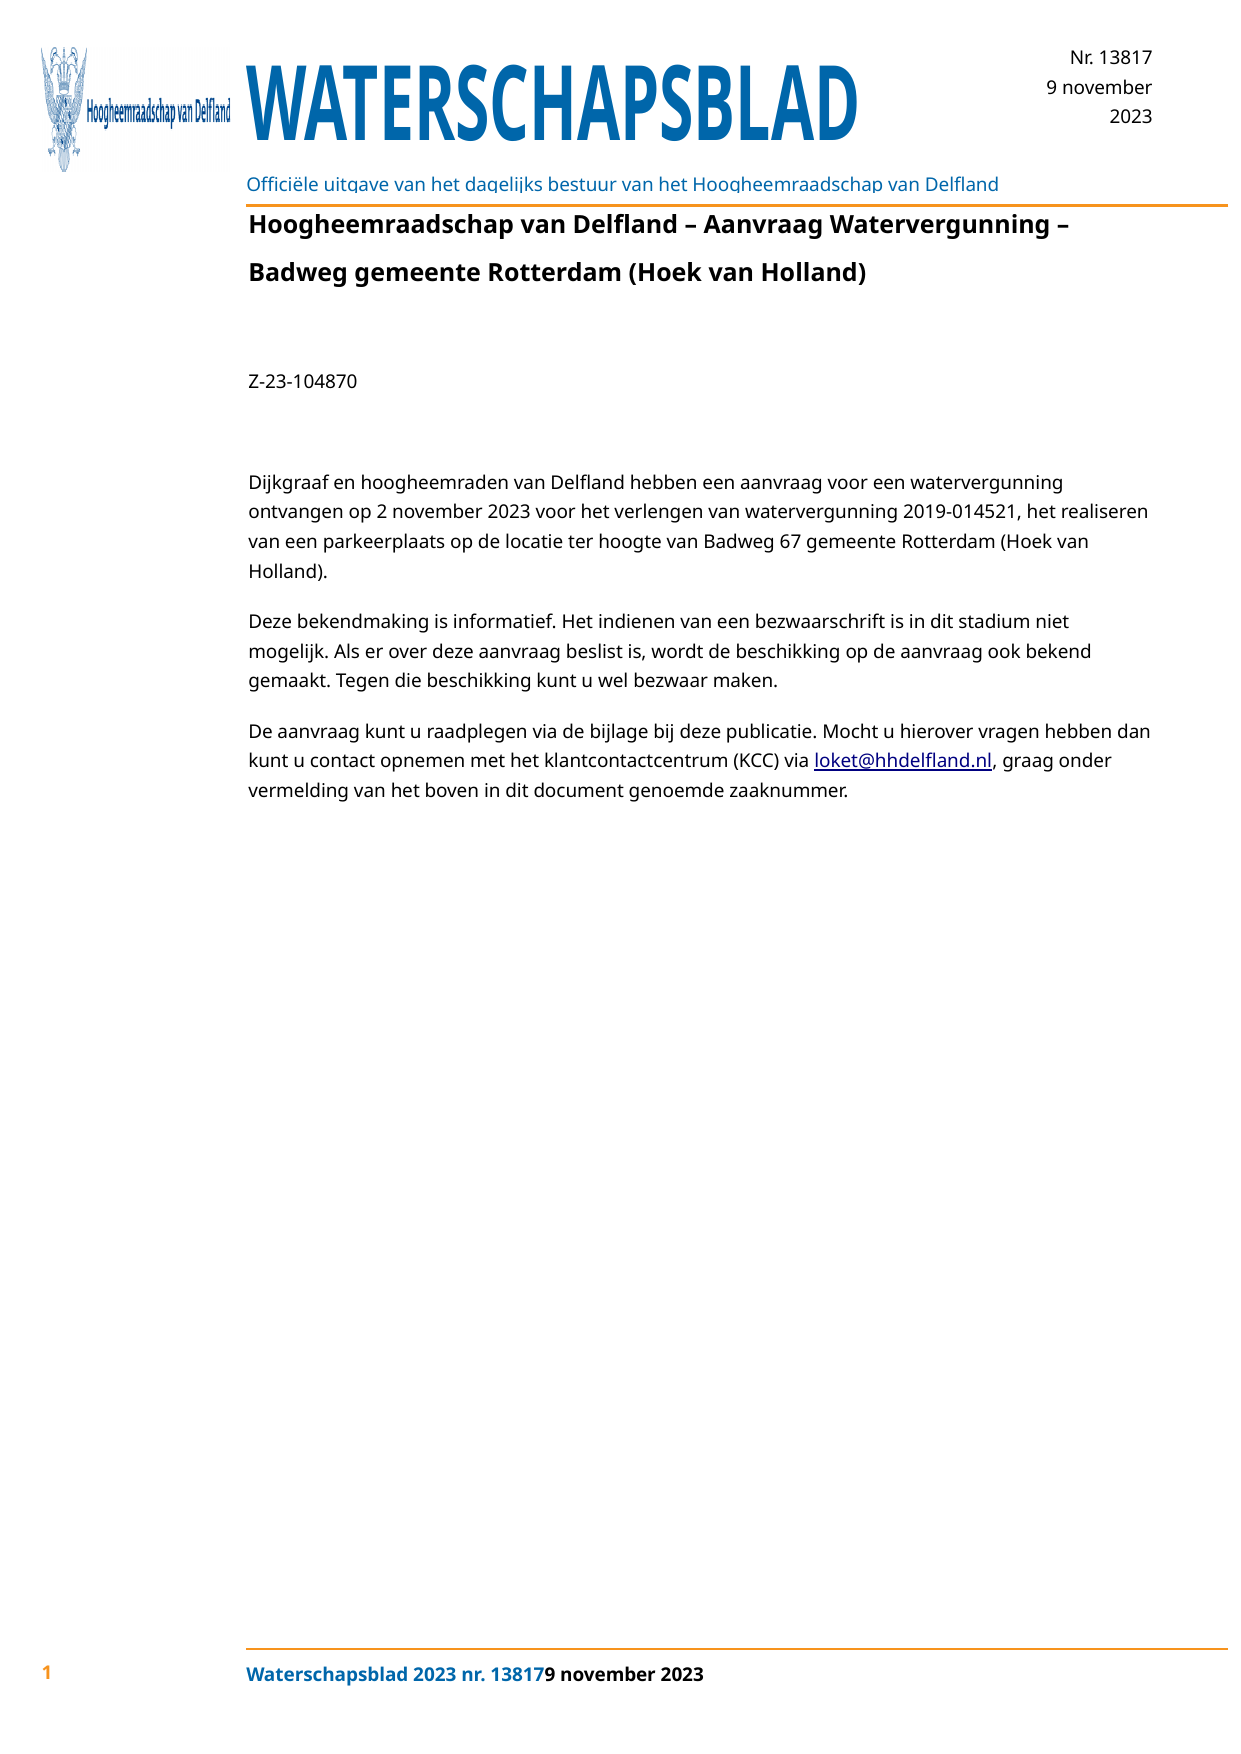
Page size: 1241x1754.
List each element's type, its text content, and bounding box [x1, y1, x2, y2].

text De aanvraag kunt u raadplegen via de bijlage bij deze publicatie. Mocht u hierover vragen hebben dan kunt u contact opnemen met het klantcontactcentrum (KCC) via loket@hhdelfland.nl, graag onder vermelding van het boven in dit document genoemde zaaknummer. [248, 718, 1152, 803]
text Dijkgraaf en hoogheemraden van Delfland hebben een aanvraag voor een watervergunning ontvangen op 2 november 2023 voor het verlengen van watervergunning 2019-014521, het realiseren van een parkeerplaats op de locatie ter hoogte van Badweg 67 gemeente Rotterdam (Hoek van Holland). [248, 469, 1152, 584]
picture [41, 47, 231, 172]
text Z-23-104870 [248, 368, 1152, 394]
text Hoogheemraadschap van Delfland – Aanvraag Watervergunning – Badweg gemeente Rotterdam (Hoek van Holland) [248, 207, 1152, 288]
text Deze bekendmaking is informatief. Het indienen van een bezwaarschrift is in dit stadium niet mogelijk. Als er over deze aanvraag beslist is, wordt de beschikking op de aanvraag ook bekend gemaakt. Tegen die beschikking kunt u wel bezwaar maken. [248, 608, 1152, 693]
